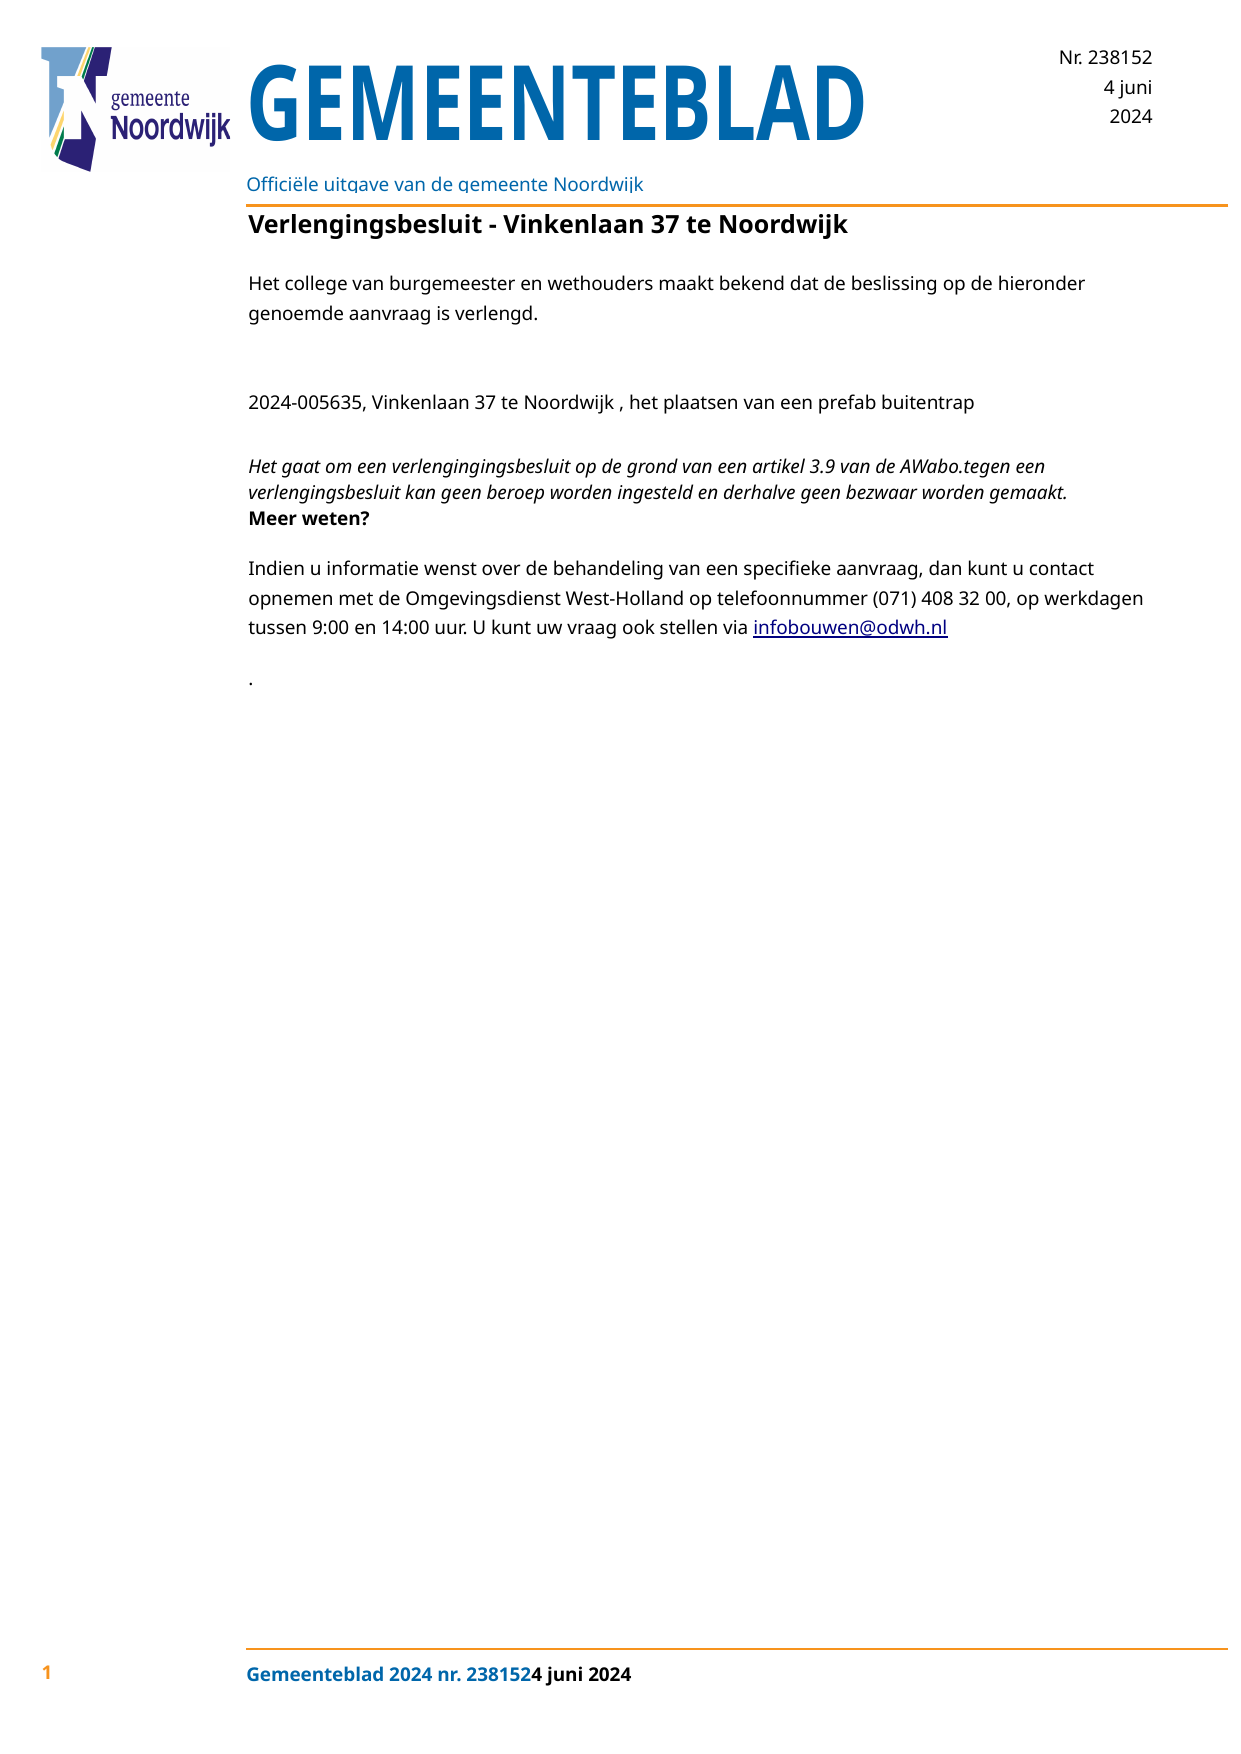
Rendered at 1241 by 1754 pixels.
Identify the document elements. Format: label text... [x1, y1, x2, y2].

text Het college van burgemeester en wethouders maakt bekend dat de beslissing op de hieronder genoemde aanvraag is verlengd. [248, 270, 1152, 326]
text Indien u informatie wenst over de behandeling van een specifieke aanvraag, dan kunt u contact opnemen met de Omgevingsdienst West-Holland op telefoonnummer (071) 408 32 00, op werkdagen tussen 9:00 en 14:00 uur. U kunt uw vraag ook stellen via infobouwen@odwh.nl [248, 555, 1152, 640]
text Het gaat om een verlengingingsbesluit op de grond van een artikel 3.9 van de AWabo.tegen een verlengingsbesluit kan geen beroep worden ingesteld en derhalve geen bezwaar worden gemaakt. [248, 453, 1152, 505]
picture [41, 47, 231, 172]
text Verlengingsbesluit - Vinkenlaan 37 te Noordwijk [248, 207, 1152, 241]
text . [248, 665, 1152, 691]
text Meer weten? [248, 505, 1152, 531]
text 2024-005635, Vinkenlaan 37 te Noordwijk , het plaatsen van een prefab buitentrap [248, 389, 1152, 415]
